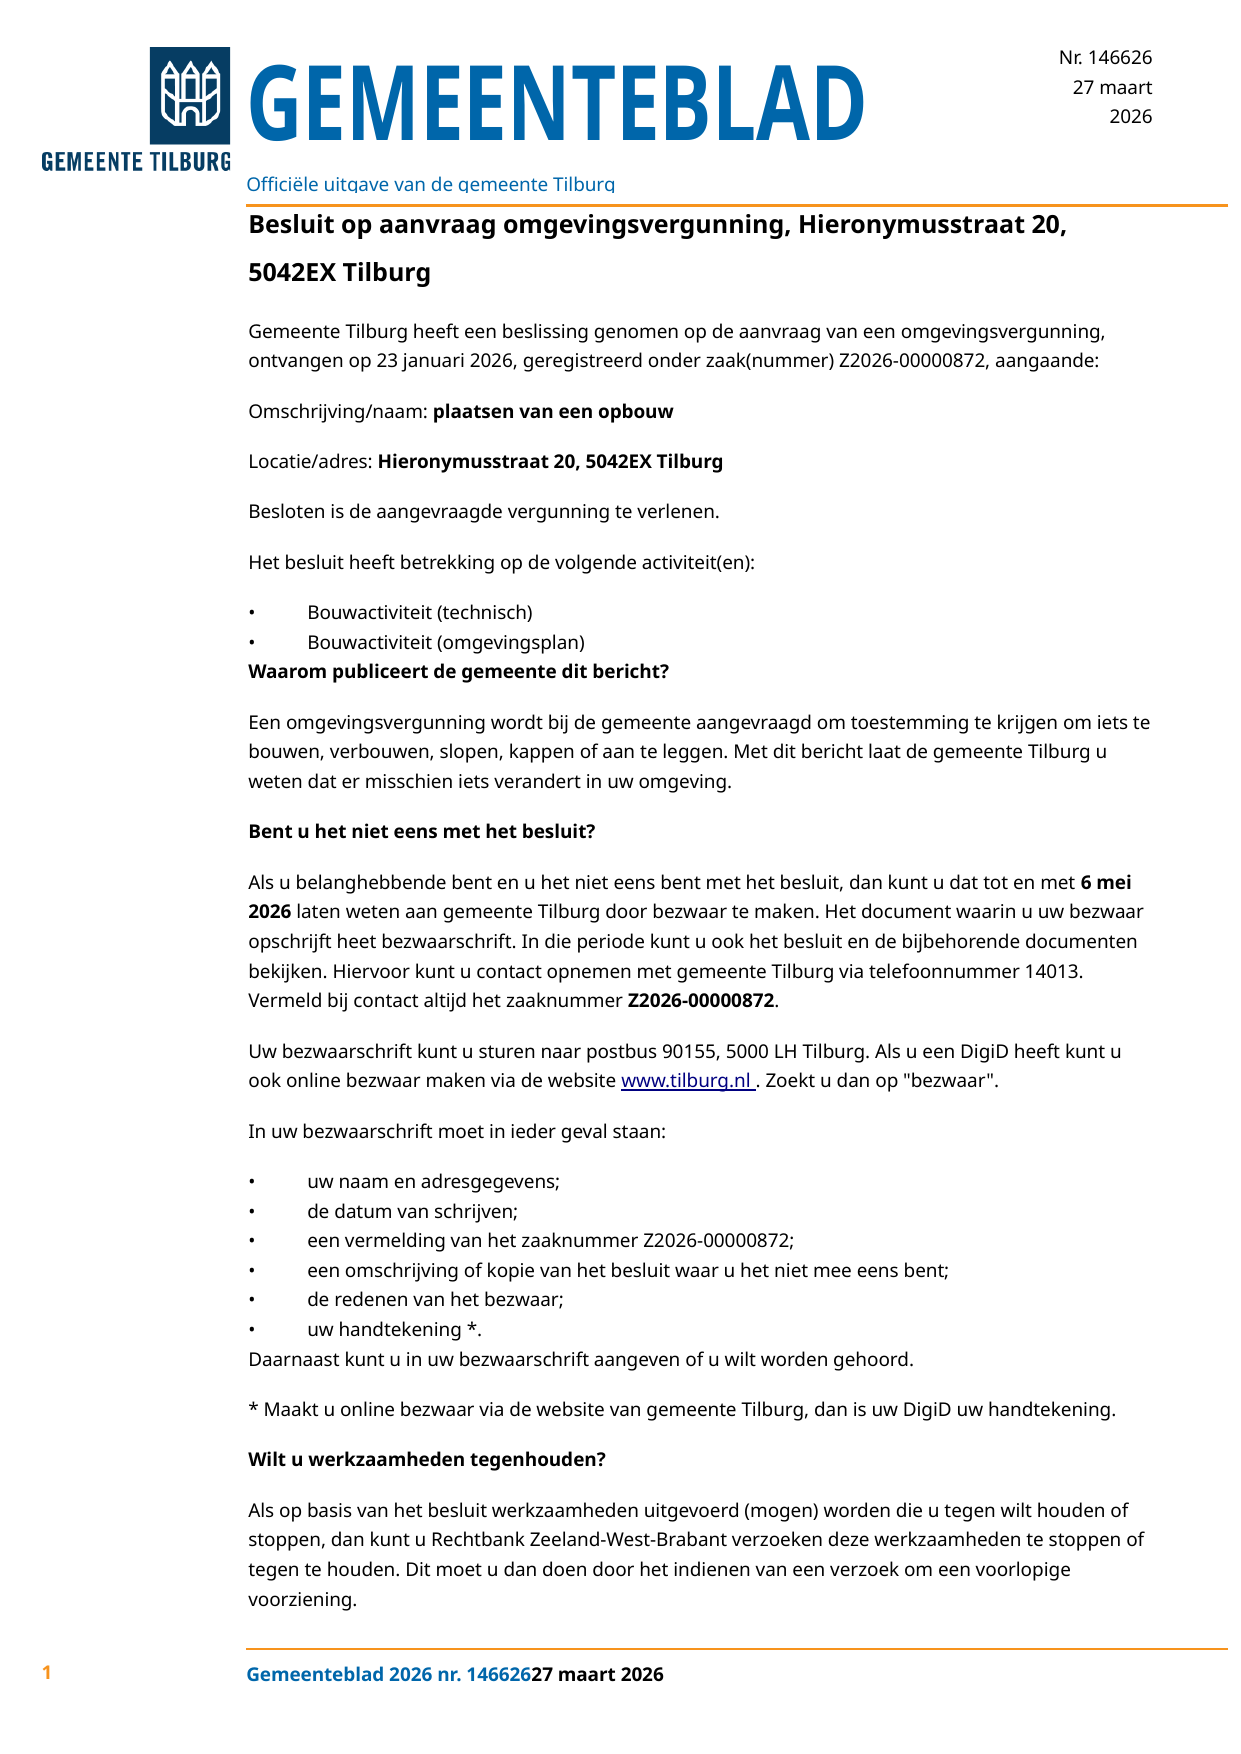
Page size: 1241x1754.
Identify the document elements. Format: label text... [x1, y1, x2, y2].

text Daarnaast kunt u in uw bezwaarschrift aangeven of u wilt worden gehoord. [248, 1346, 1152, 1372]
text Besloten is de aangevraagde vergunning te verlenen. [248, 499, 1152, 524]
list Bouwactiviteit (omgevingsplan) [248, 629, 1152, 655]
text Waarom publiceert de gemeente dit bericht? [248, 659, 1152, 684]
text Het besluit heeft betrekking op de volgende activiteit(en): [248, 549, 1152, 575]
list een omschrijving of kopie van het besluit waar u het niet mee eens bent; [248, 1257, 1152, 1283]
text Bent u het niet eens met het besluit? [248, 819, 1152, 844]
text Uw bezwaarschrift kunt u sturen naar postbus 90155, 5000 LH Tilburg. Als u een DigiD heeft kunt u ook online bezwaar maken via de website www.tilburg.nl . Zoekt u dan op "bezwaar". [248, 1038, 1152, 1093]
text Als u belanghebbende bent en u het niet eens bent met het besluit, dan kunt u dat tot en met 6 mei 2026 laten weten aan gemeente Tilburg door bezwaar te maken. Het document waarin u uw bezwaar opschrijft heet bezwaarschrift. In die periode kunt u ook het besluit en de bijbehorende documenten bekijken. Hiervoor kunt u contact opnemen met gemeente Tilburg via telefoonnummer 14013. Vermeld bij contact altijd het zaaknummer Z2026-00000872. [248, 869, 1152, 1013]
list uw naam en adresgegevens; [248, 1168, 1152, 1194]
text Besluit op aanvraag omgevingsvergunning, Hieronymusstraat 20, 5042EX Tilburg [248, 207, 1152, 288]
list Bouwactiviteit (technisch) [248, 599, 1152, 625]
text Gemeente Tilburg heeft een beslissing genomen op de aanvraag van een omgevingsvergunning, ontvangen op 23 januari 2026, geregistreerd onder zaak(nummer) Z2026-00000872, aangaande: [248, 318, 1152, 373]
list uw handtekening *. [248, 1316, 1152, 1342]
list de datum van schrijven; [248, 1198, 1152, 1224]
text Omschrijving/naam: plaatsen van een opbouw [248, 398, 1152, 424]
text Locatie/adres: Hieronymusstraat 20, 5042EX Tilburg [248, 448, 1152, 474]
picture [41, 47, 231, 172]
list een vermelding van het zaaknummer Z2026-00000872; [248, 1227, 1152, 1253]
list de redenen van het bezwaar; [248, 1287, 1152, 1312]
text Een omgevingsvergunning wordt bij de gemeente aangevraagd om toestemming te krijgen om iets te bouwen, verbouwen, slopen, kappen of aan te leggen. Met dit bericht laat de gemeente Tilburg u weten dat er misschien iets verandert in uw omgeving. [248, 709, 1152, 794]
text * Maakt u online bezwaar via de website van gemeente Tilburg, dan is uw DigiD uw handtekening. [248, 1396, 1152, 1422]
text In uw bezwaarschrift moet in ieder geval staan: [248, 1118, 1152, 1144]
text Als op basis van het besluit werkzaamheden uitgevoerd (mogen) worden die u tegen wilt houden of stoppen, dan kunt u Rechtbank Zeeland-West-Brabant verzoeken deze werkzaamheden te stoppen of tegen te houden. Dit moet u dan doen door het indienen van een verzoek om een voorlopige voorziening. [248, 1497, 1152, 1612]
text Wilt u werkzaamheden tegenhouden? [248, 1447, 1152, 1472]
